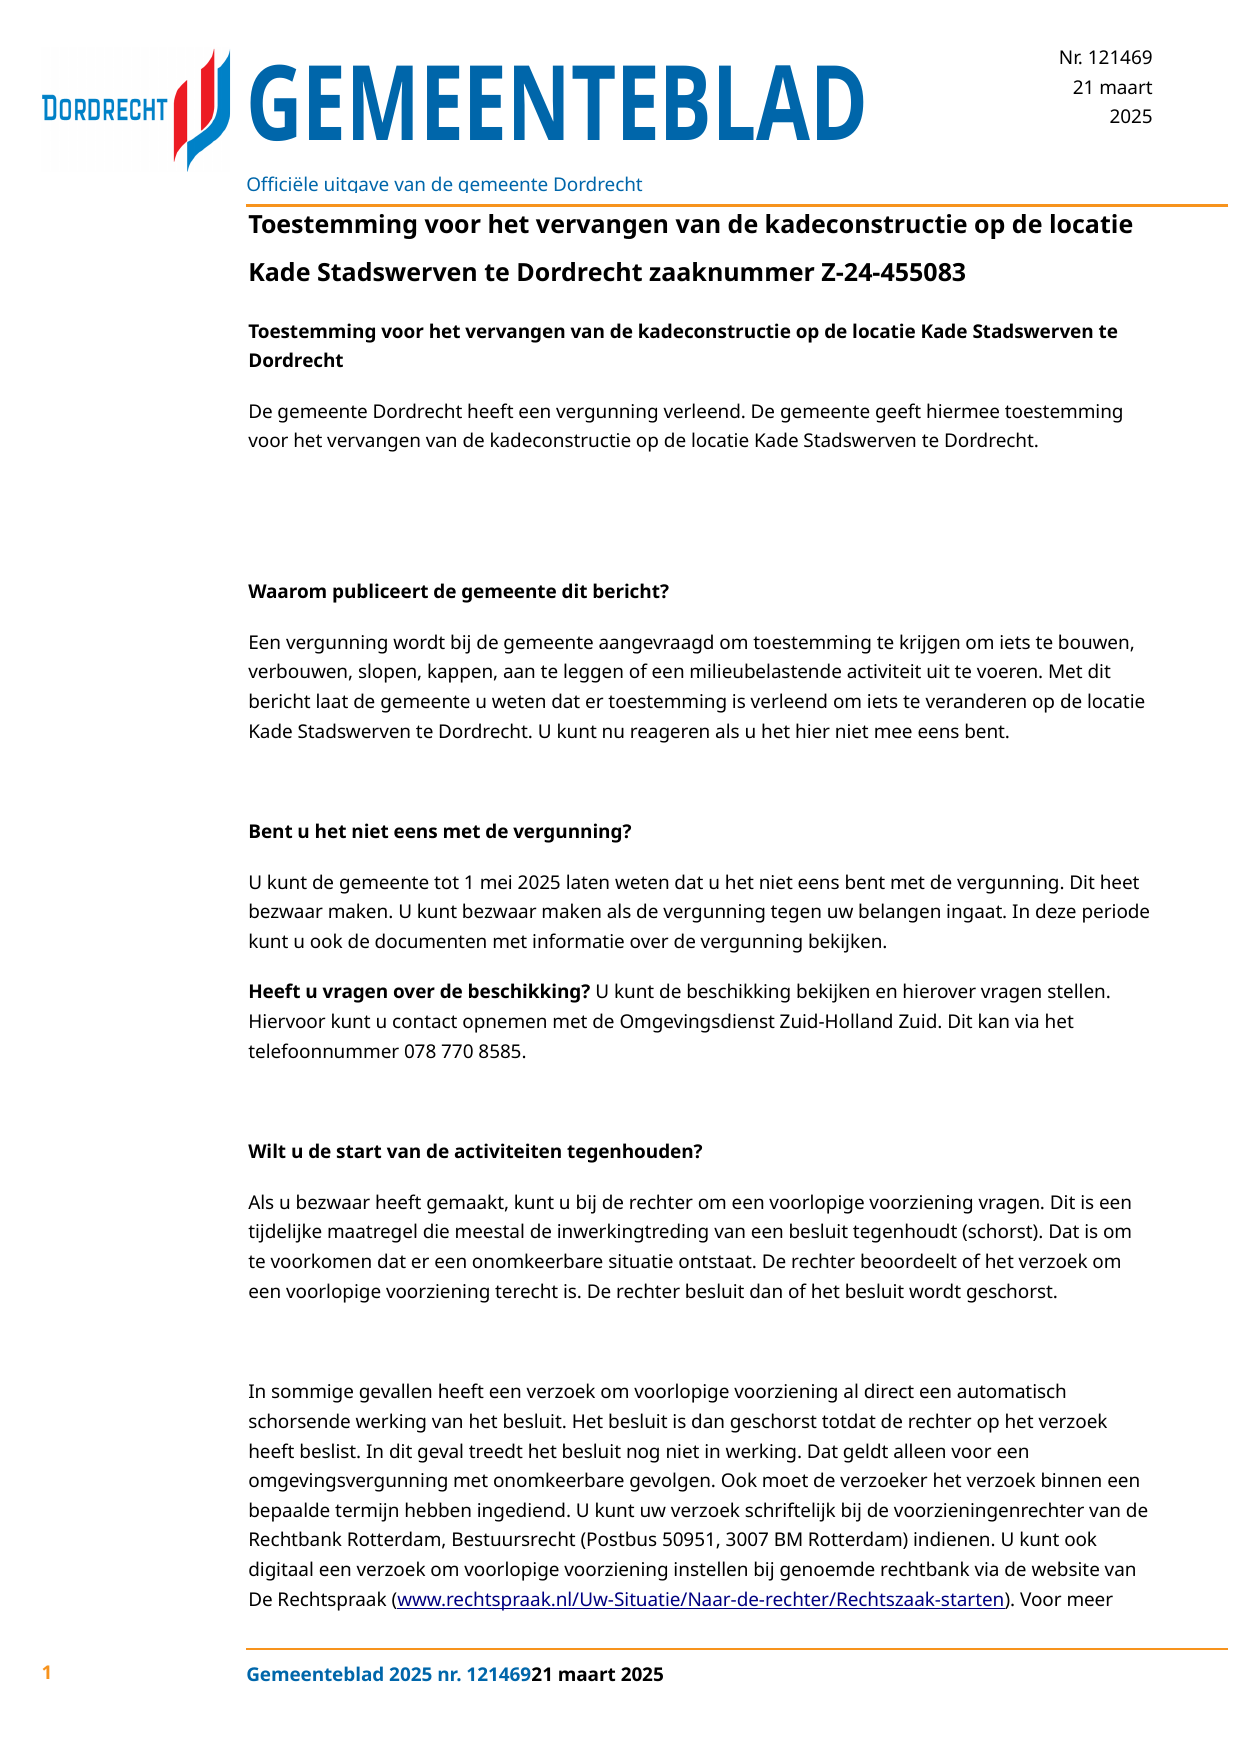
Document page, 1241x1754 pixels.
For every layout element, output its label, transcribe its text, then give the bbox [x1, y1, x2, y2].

text U kunt de gemeente tot 1 mei 2025 laten weten dat u het niet eens bent met de vergunning. Dit heet bezwaar maken. U kunt bezwaar maken als de vergunning tegen uw belangen ingaat. In deze periode kunt u ook de documenten met informatie over de vergunning bekijken. [248, 869, 1152, 954]
text Bent u het niet eens met de vergunning? [248, 819, 1152, 844]
text In sommige gevallen heeft een verzoek om voorlopige voorziening al direct een automatisch schorsende werking van het besluit. Het besluit is dan geschorst totdat de rechter op het verzoek heeft beslist. In dit geval treedt het besluit nog niet in werking. Dat geldt alleen voor een omgevingsvergunning met onomkeerbare gevolgen. Ook moet de verzoeker het verzoek binnen een bepaalde termijn hebben ingediend. U kunt uw verzoek schriftelijk bij de voorzieningenrechter van de Rechtbank Rotterdam, Bestuursrecht (Postbus 50951, 3007 BM Rotterdam) indienen. U kunt ook digitaal een verzoek om voorlopige voorziening instellen bij genoemde rechtbank via de website van De Rechtspraak (www.rechtspraak.nl/Uw-Situatie/Naar-de-rechter/Rechtszaak-starten). Voor meer [248, 1379, 1152, 1612]
picture [41, 47, 231, 172]
text Heeft u vragen over de beschikking? U kunt de beschikking bekijken en hierover vragen stellen. Hiervoor kunt u contact opnemen met de Omgevingsdienst Zuid-Holland Zuid. Dit kan via het telefoonnummer 078 770 8585. [248, 979, 1152, 1064]
text Waarom publiceert de gemeente dit bericht? [248, 579, 1152, 604]
text Een vergunning wordt bij de gemeente aangevraagd om toestemming te krijgen om iets te bouwen, verbouwen, slopen, kappen, aan te leggen of een milieubelastende activiteit uit te voeren. Met dit bericht laat de gemeente u weten dat er toestemming is verleend om iets te veranderen op de locatie Kade Stadswerven te Dordrecht. U kunt nu reageren als u het hier niet mee eens bent. [248, 629, 1152, 744]
text Toestemming voor het vervangen van de kadeconstructie op de locatie Kade Stadswerven te Dordrecht zaaknummer Z-24-455083 [248, 207, 1152, 288]
text Wilt u de start van de activiteiten tegenhouden? [248, 1139, 1152, 1164]
text Toestemming voor het vervangen van de kadeconstructie op de locatie Kade Stadswerven te Dordrecht [248, 318, 1152, 373]
text Als u bezwaar heeft gemaakt, kunt u bij de rechter om een voorlopige voorziening vragen. Dit is een tijdelijke maatregel die meestal de inwerkingtreding van een besluit tegenhoudt (schorst). Dat is om te voorkomen dat er een onomkeerbare situatie ontstaat. De rechter beoordeelt of het verzoek om een voorlopige voorziening terecht is. De rechter besluit dan of het besluit wordt geschorst. [248, 1189, 1152, 1304]
text De gemeente Dordrecht heeft een vergunning verleend. De gemeente geeft hiermee toestemming voor het vervangen van de kadeconstructie op de locatie Kade Stadswerven te Dordrecht. [248, 398, 1152, 453]
